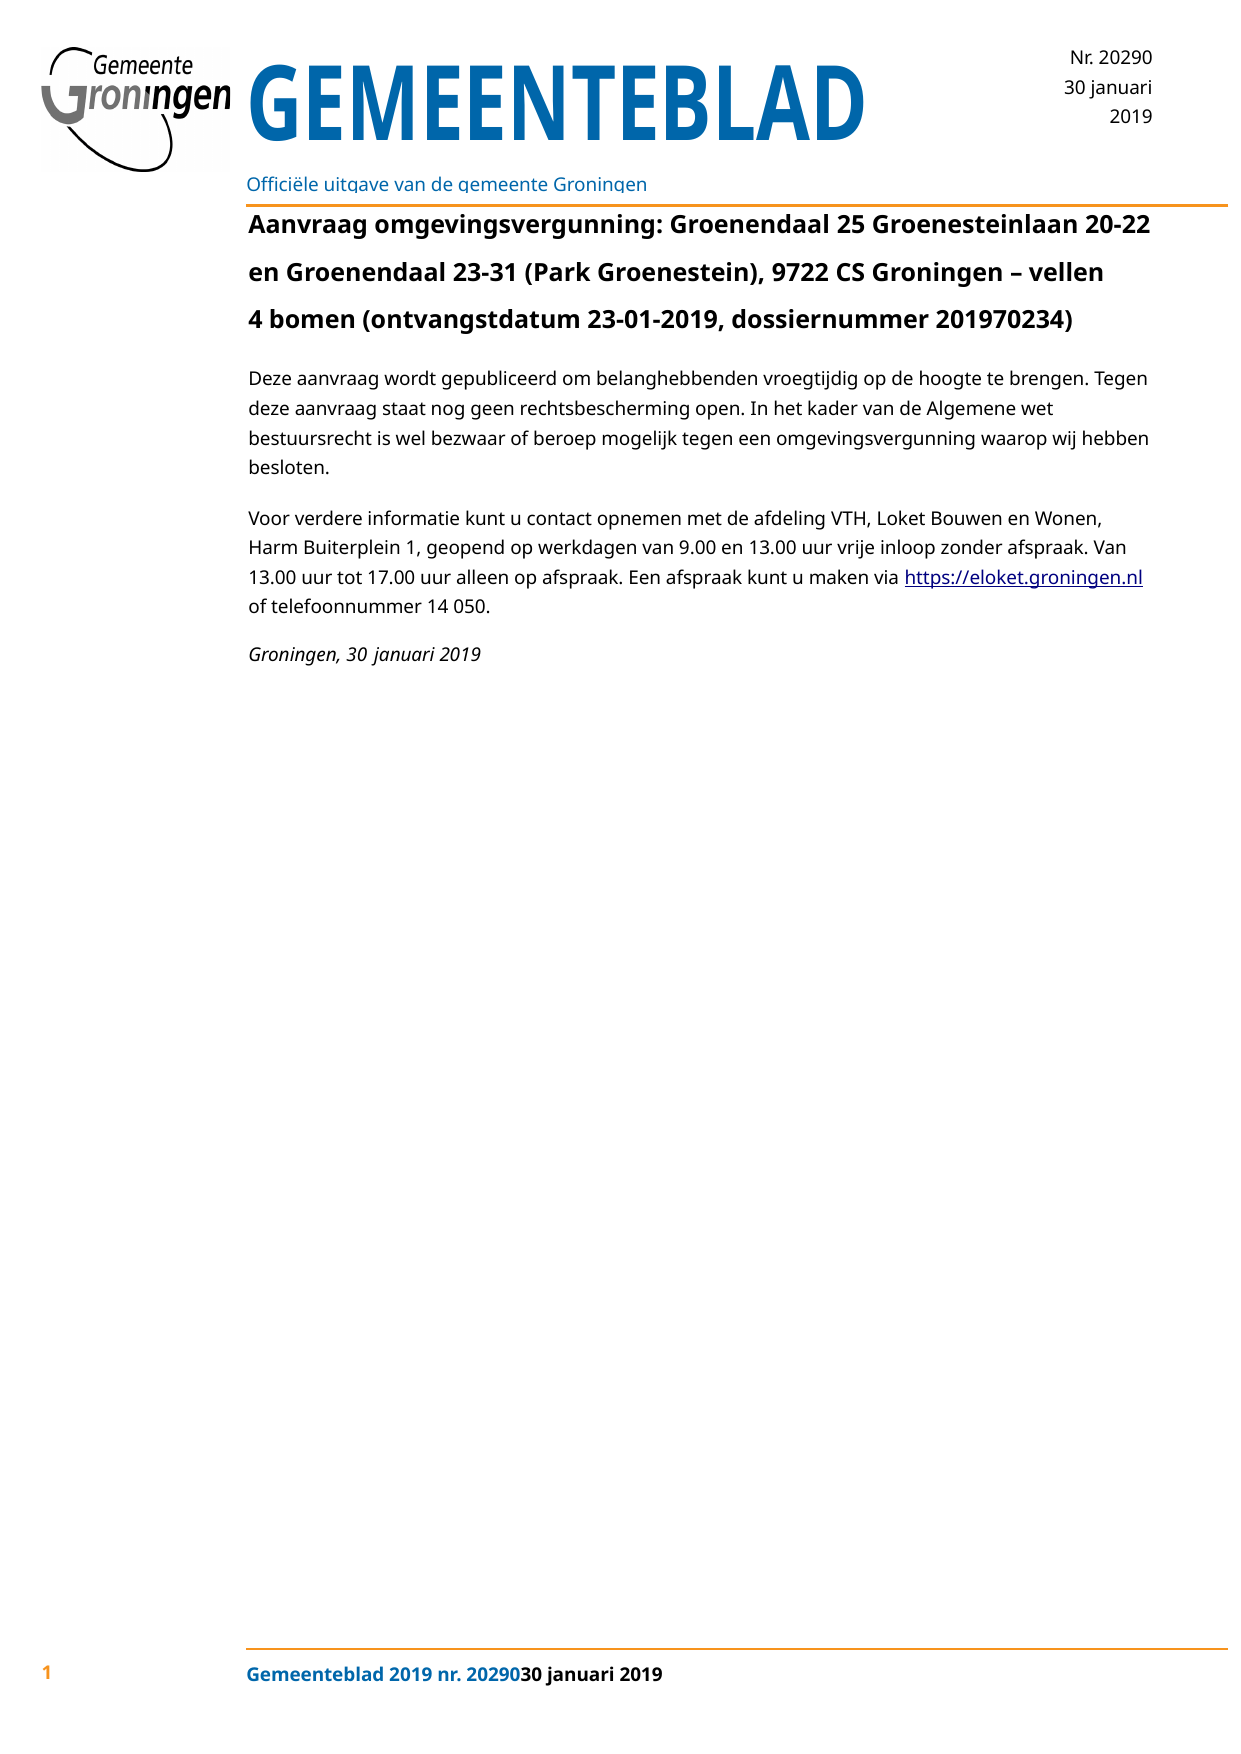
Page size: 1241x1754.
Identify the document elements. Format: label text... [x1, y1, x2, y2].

picture [41, 47, 231, 172]
text Voor verdere informatie kunt u contact opnemen met de afdeling VTH, Loket Bouwen en Wonen, Harm Buiterplein 1, geopend op werkdagen van 9.00 en 13.00 uur vrije inloop zonder afspraak. Van 13.00 uur tot 17.00 uur alleen op afspraak. Een afspraak kunt u maken via https://eloket.groningen.nl of telefoonnummer 14 050. [248, 505, 1152, 619]
text Groningen, 30 januari 2019 [248, 641, 1152, 667]
text Aanvraag omgevingsvergunning: Groenendaal 25 Groenesteinlaan 20-22 en Groenendaal 23-31 (Park Groenestein), 9722 CS Groningen – vellen 4 bomen (ontvangstdatum 23-01-2019, dossiernummer 201970234) [248, 207, 1152, 336]
text Deze aanvraag wordt gepubliceerd om belanghebbenden vroegtijdig op de hoogte te brengen. Tegen deze aanvraag staat nog geen rechtsbescherming open. In het kader van de Algemene wet bestuursrecht is wel bezwaar of beroep mogelijk tegen een omgevingsvergunning waarop wij hebben besloten. [248, 366, 1152, 480]
